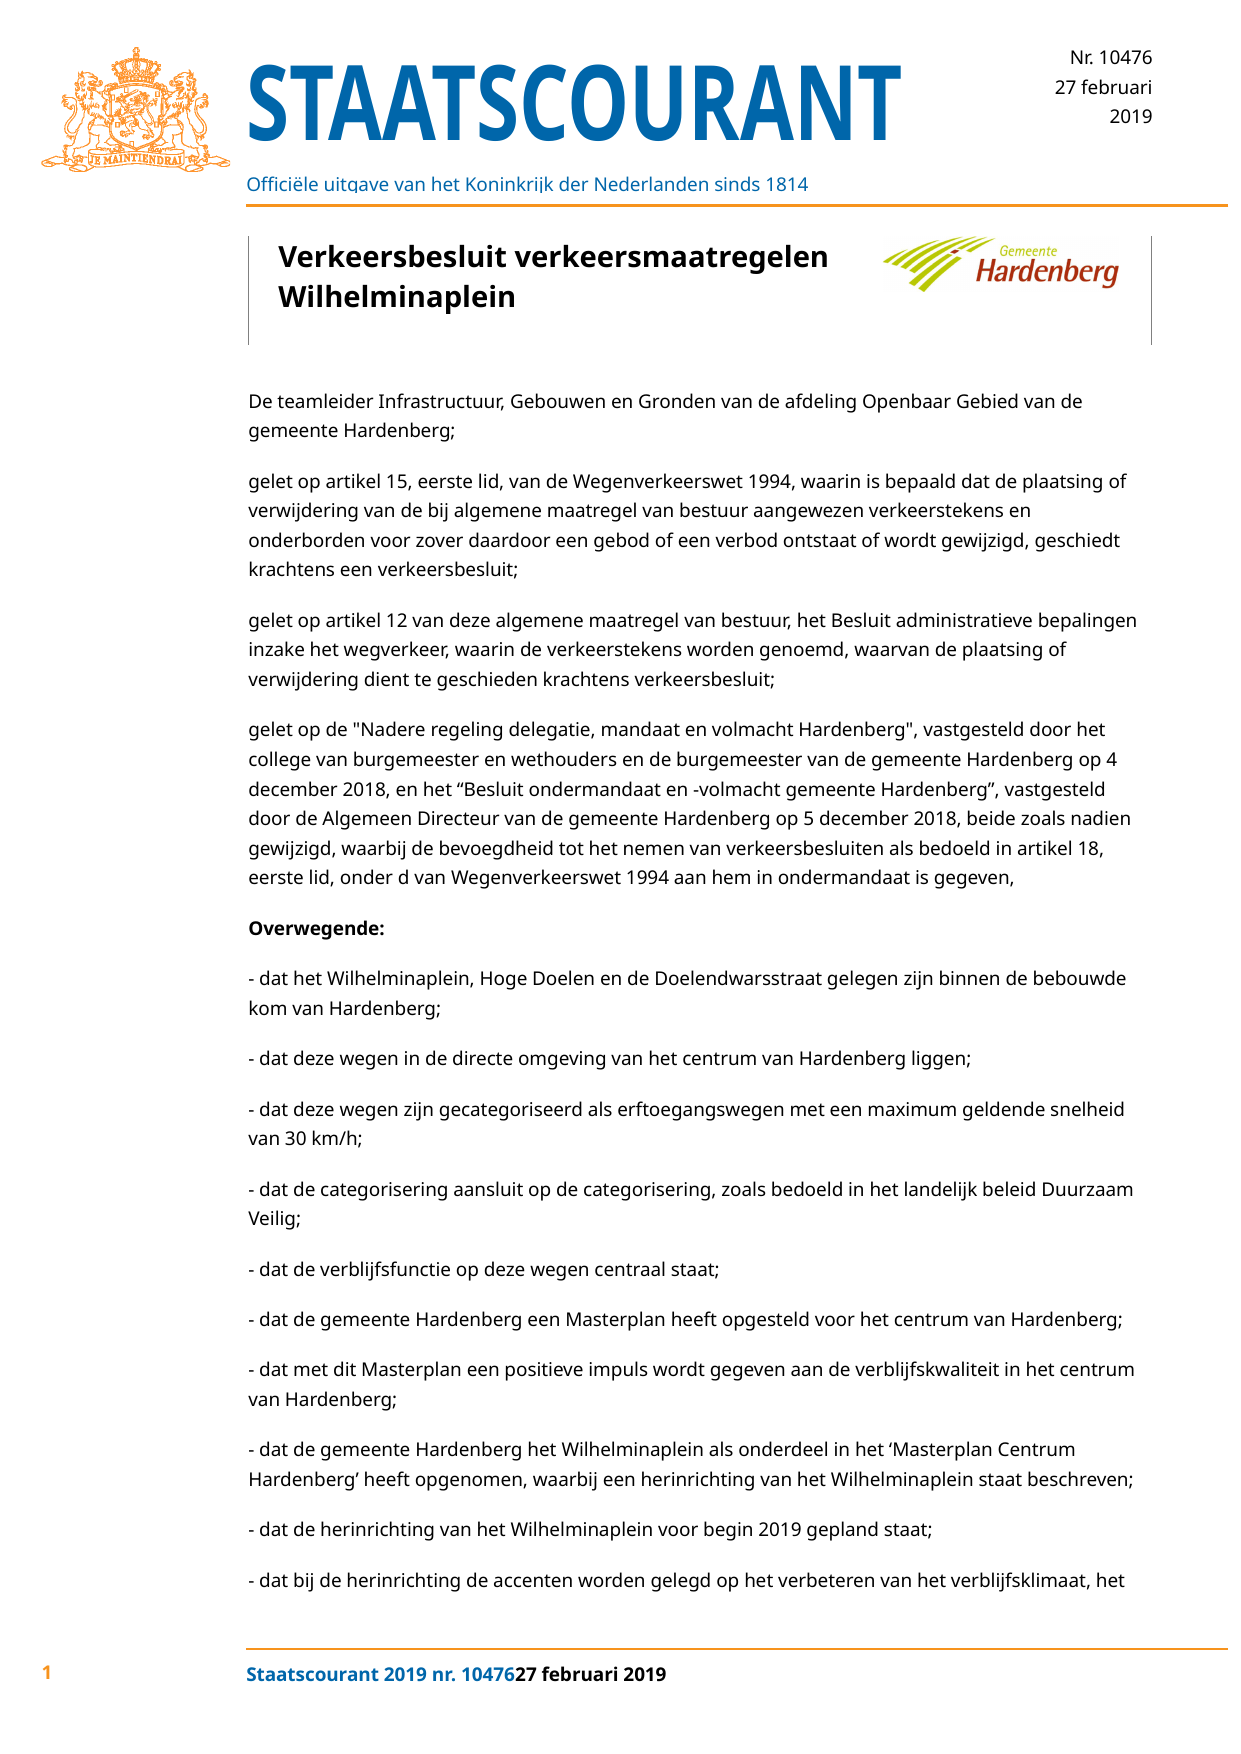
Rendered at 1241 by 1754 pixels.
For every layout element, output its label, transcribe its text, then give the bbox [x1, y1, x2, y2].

text - dat de gemeente Hardenberg het Wilhelminaplein als onderdeel in het ‘Masterplan Centrum Hardenberg’ heeft opgenomen, waarbij een herinrichting van het Wilhelminaplein staat beschreven; [248, 1437, 1152, 1492]
table_header [850, 236, 1151, 345]
text - dat bij de herinrichting de accenten worden gelegd op het verbeteren van het verblijfsklimaat, het [248, 1567, 1152, 1593]
text - dat het Wilhelminaplein, Hoge Doelen en de Doelendwarsstraat gelegen zijn binnen de bebouwde kom van Hardenberg; [248, 965, 1152, 1021]
table_header Verkeersbesluit verkeersmaatregelen Wilhelminaplein [249, 236, 850, 345]
text - dat de verblijfsfunctie op deze wegen centraal staat; [248, 1256, 1152, 1282]
text gelet op artikel 15, eerste lid, van de Wegenverkeerswet 1994, waarin is bepaald dat de plaatsing of verwijdering van de bij algemene maatregel van bestuur aangewezen verkeerstekens en onderborden voor zover daardoor een gebod of een verbod ontstaat of wordt gewijzigd, geschiedt krachtens een verkeersbesluit; [248, 468, 1152, 582]
picture [41, 47, 231, 172]
text gelet op de "Nadere regeling delegatie, mandaat en volmacht Hardenberg", vastgesteld door het college van burgemeester en wethouders en de burgemeester van de gemeente Hardenberg op 4 december 2018, en het “Besluit ondermandaat en -volmacht gemeente Hardenberg”, vastgesteld door de Algemeen Directeur van de gemeente Hardenberg op 5 december 2018, beide zoals nadien gewijzigd, waarbij de bevoegdheid tot het nemen van verkeersbesluiten als bedoeld in artikel 18, eerste lid, onder d van Wegenverkeerswet 1994 aan hem in ondermandaat is gegeven, [248, 717, 1152, 890]
text - dat de herinrichting van het Wilhelminaplein voor begin 2019 gepland staat; [248, 1517, 1152, 1542]
text De teamleider Infrastructuur, Gebouwen en Gronden van de afdeling Openbaar Gebied van de gemeente Hardenberg; [248, 388, 1152, 443]
text - dat de gemeente Hardenberg een Masterplan heeft opgesteld voor het centrum van Hardenberg; [248, 1306, 1152, 1332]
text - dat de categorisering aansluit op de categorisering, zoals bedoeld in het landelijk beleid Duurzaam Veilig; [248, 1176, 1152, 1231]
text Overwegende: [248, 915, 1152, 941]
picture [882, 236, 1119, 292]
text - dat met dit Masterplan een positieve impuls wordt gegeven aan de verblijfskwaliteit in het centrum van Hardenberg; [248, 1357, 1152, 1412]
text gelet op artikel 12 van deze algemene maatregel van bestuur, het Besluit administratieve bepalingen inzake het wegverkeer, waarin de verkeerstekens worden genoemd, waarvan de plaatsing of verwijdering dient te geschieden krachtens verkeersbesluit; [248, 607, 1152, 692]
text - dat deze wegen in de directe omgeving van het centrum van Hardenberg liggen; [248, 1045, 1152, 1071]
text - dat deze wegen zijn gecategoriseerd als erftoegangswegen met een maximum geldende snelheid van 30 km/h; [248, 1096, 1152, 1151]
